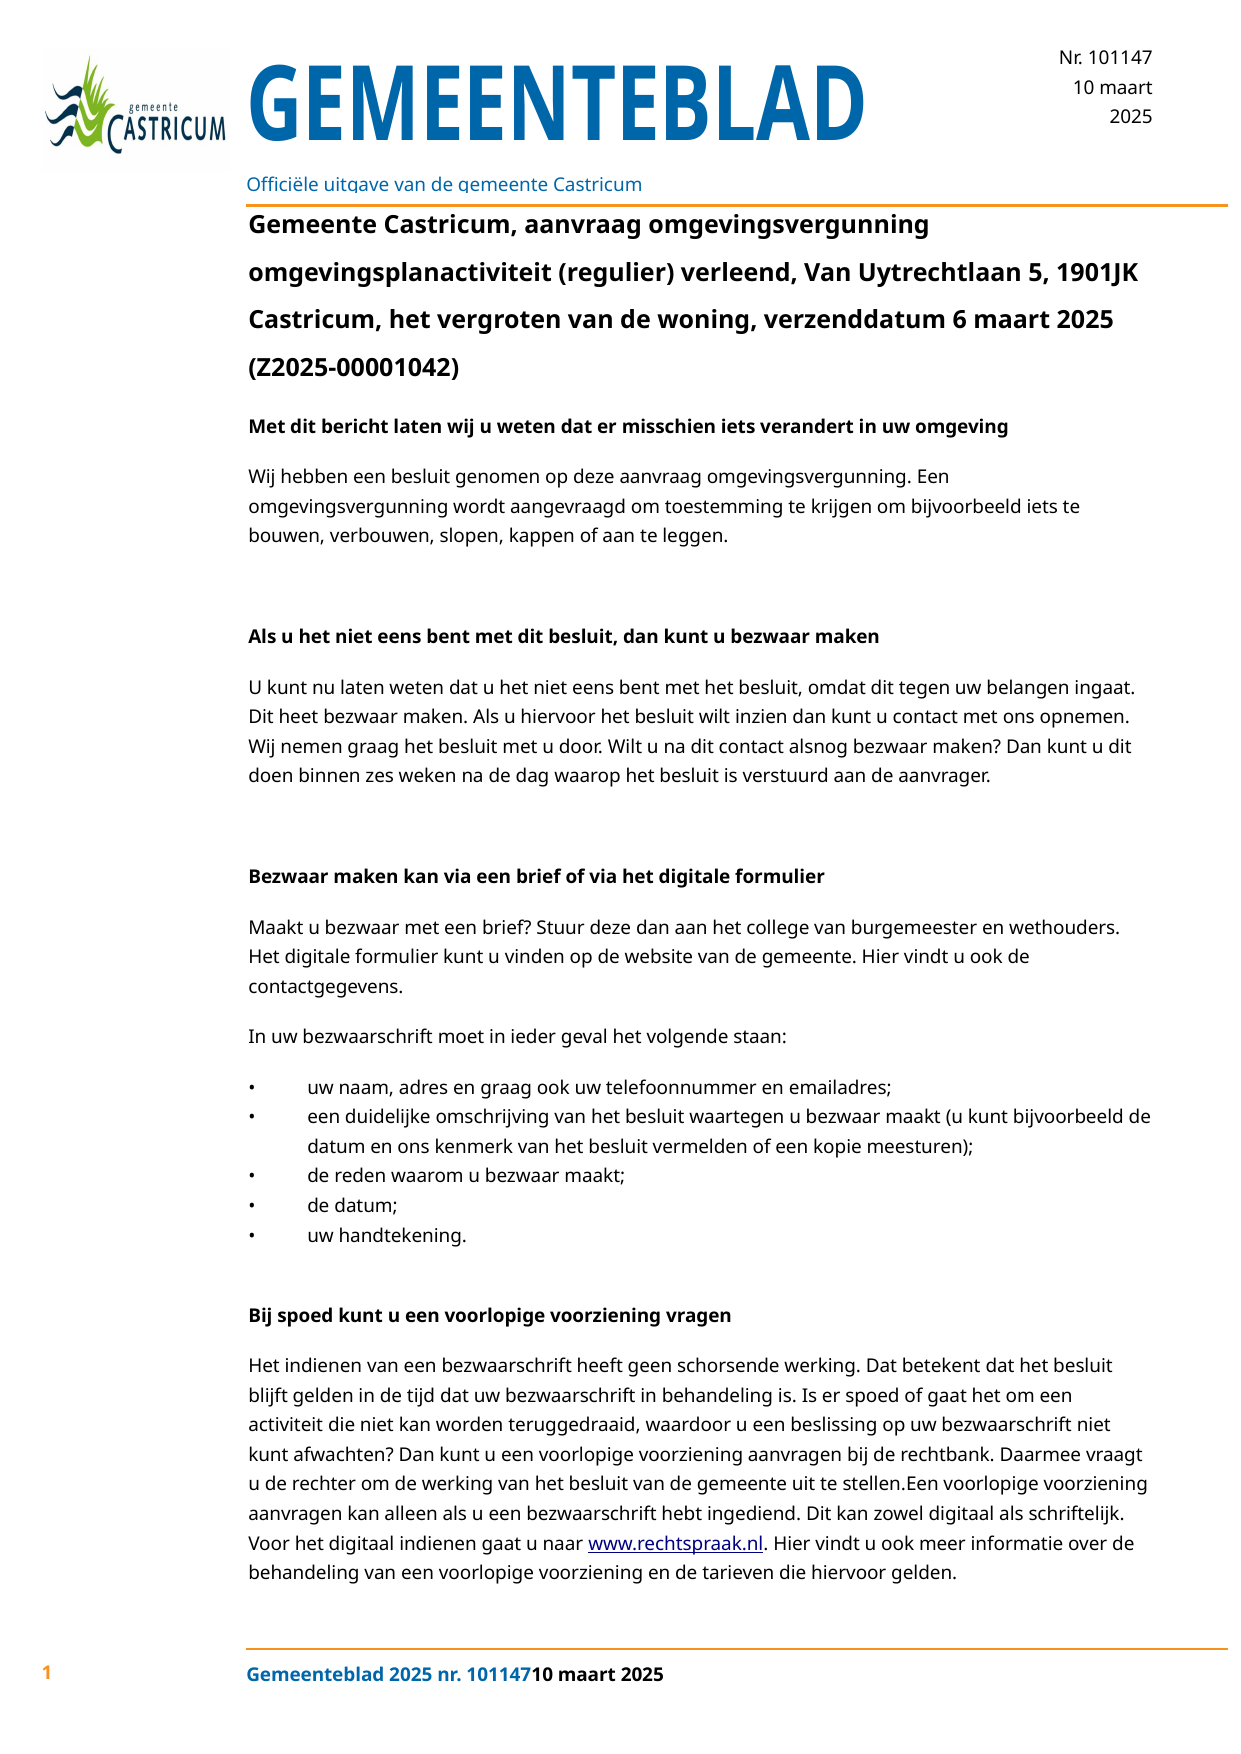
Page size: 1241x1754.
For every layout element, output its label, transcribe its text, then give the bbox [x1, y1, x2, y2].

list een duidelijke omschrijving van het besluit waartegen u bezwaar maakt (u kunt bijvoorbeeld de datum en ons kenmerk van het besluit vermelden of een kopie meesturen); [248, 1103, 1152, 1159]
text In uw bezwaarschrift moet in ieder geval het volgende staan: [248, 1023, 1152, 1049]
text Met dit bericht laten wij u weten dat er misschien iets verandert in uw omgeving [248, 413, 1152, 439]
text Het indienen van een bezwaarschrift heeft geen schorsende werking. Dat betekent dat het besluit blijft gelden in de tijd dat uw bezwaarschrift in behandeling is. Is er spoed of gaat het om een activiteit die niet kan worden teruggedraaid, waardoor u een beslissing op uw bezwaarschrift niet kunt afwachten? Dan kunt u een voorlopige voorziening aanvragen bij de rechtbank. Daarmee vraagt u de rechter om de werking van het besluit van de gemeente uit te stellen.Een voorlopige voorziening aanvragen kan alleen als u een bezwaarschrift hebt ingediend. Dit kan zowel digitaal als schriftelijk. Voor het digitaal indienen gaat u naar www.rechtspraak.nl. Hier vindt u ook meer informatie over de behandeling van een voorlopige voorziening en de tarieven die hiervoor gelden. [248, 1352, 1152, 1585]
text Bezwaar maken kan via een brief of via het digitale formulier [248, 863, 1152, 889]
text Gemeente Castricum, aanvraag omgevingsvergunning omgevingsplanactiviteit (regulier) verleend, Van Uytrechtlaan 5, 1901JK Castricum, het vergroten van de woning, verzenddatum 6 maart 2025 (Z2025-00001042) [248, 207, 1152, 384]
list uw handtekening. [248, 1222, 1152, 1248]
list de reden waarom u bezwaar maakt; [248, 1163, 1152, 1188]
text Als u het niet eens bent met dit besluit, dan kunt u bezwaar maken [248, 623, 1152, 649]
text U kunt nu laten weten dat u het niet eens bent met het besluit, omdat dit tegen uw belangen ingaat. Dit heet bezwaar maken. Als u hiervoor het besluit wilt inzien dan kunt u contact met ons opnemen. Wij nemen graag het besluit met u door. Wilt u na dit contact alsnog bezwaar maken? Dan kunt u dit doen binnen zes weken na de dag waarop het besluit is verstuurd aan de aanvrager. [248, 674, 1152, 788]
text Wij hebben een besluit genomen op deze aanvraag omgevingsvergunning. Een omgevingsvergunning wordt aangevraagd om toestemming te krijgen om bijvoorbeeld iets te bouwen, verbouwen, slopen, kappen of aan te leggen. [248, 463, 1152, 548]
picture [41, 47, 231, 172]
text Bij spoed kunt u een voorlopige voorziening vragen [248, 1302, 1152, 1328]
text Maakt u bezwaar met een brief? Stuur deze dan aan het college van burgemeester en wethouders. Het digitale formulier kunt u vinden op de website van de gemeente. Hier vindt u ook de contactgegevens. [248, 914, 1152, 999]
list uw naam, adres en graag ook uw telefoonnummer en emailadres; [248, 1074, 1152, 1100]
list de datum; [248, 1192, 1152, 1218]
